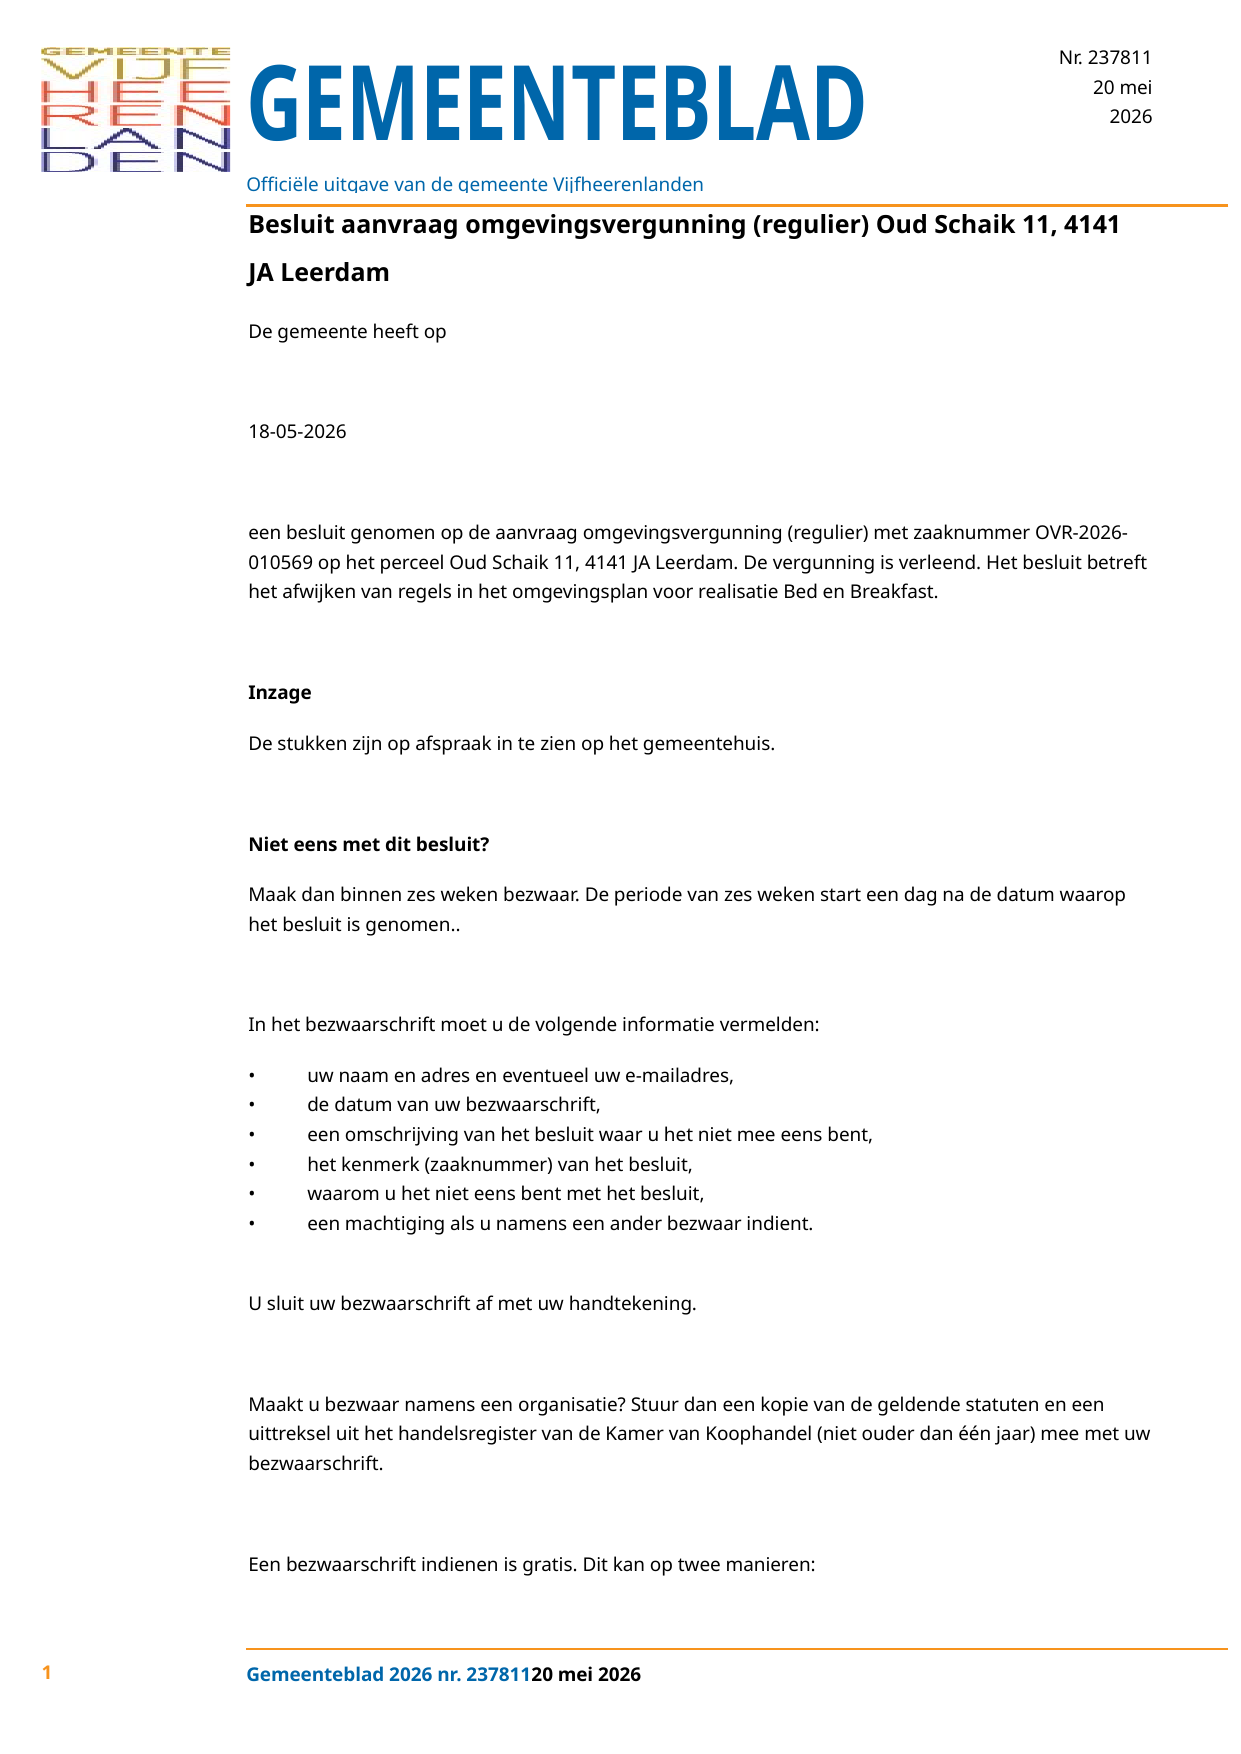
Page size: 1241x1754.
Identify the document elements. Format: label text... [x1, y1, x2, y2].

text Besluit aanvraag omgevingsvergunning (regulier) Oud Schaik 11, 4141 JA Leerdam [248, 207, 1152, 288]
list het kenmerk (zaaknummer) van het besluit, [248, 1151, 1152, 1177]
list de datum van uw bezwaarschrift, [248, 1092, 1152, 1117]
text De stukken zijn op afspraak in te zien op het gemeentehuis. [248, 730, 1152, 756]
text Maak dan binnen zes weken bezwaar. De periode van zes weken start een dag na de datum waarop het besluit is genomen.. [248, 881, 1152, 937]
picture [41, 47, 231, 172]
text Inzage [248, 679, 1152, 705]
text Niet eens met dit besluit? [248, 831, 1152, 857]
text een besluit genomen op de aanvraag omgevingsvergunning (regulier) met zaaknummer OVR-2026-010569 op het perceel Oud Schaik 11, 4141 JA Leerdam. De vergunning is verleend. Het besluit betreft het afwijken van regels in het omgevingsplan voor realisatie Bed en Breakfast. [248, 519, 1152, 604]
list een machtiging als u namens een ander bezwaar indient. [248, 1210, 1152, 1236]
list waarom u het niet eens bent met het besluit, [248, 1180, 1152, 1206]
text Maakt u bezwaar namens een organisatie? Stuur dan een kopie van de geldende statuten en een uittreksel uit het handelsregister van de Kamer van Koophandel (niet ouder dan één jaar) mee met uw bezwaarschrift. [248, 1391, 1152, 1476]
list uw naam en adres en eventueel uw e-mailadres, [248, 1062, 1152, 1088]
text In het bezwaarschrift moet u de volgende informatie vermelden: [248, 1012, 1152, 1037]
text Een bezwaarschrift indienen is gratis. Dit kan op twee manieren: [248, 1551, 1152, 1577]
text U sluit uw bezwaarschrift af met uw handtekening. [248, 1290, 1152, 1316]
text 18-05-2026 [248, 419, 1152, 444]
list een omschrijving van het besluit waar u het niet mee eens bent, [248, 1121, 1152, 1147]
text De gemeente heeft op [248, 318, 1152, 344]
